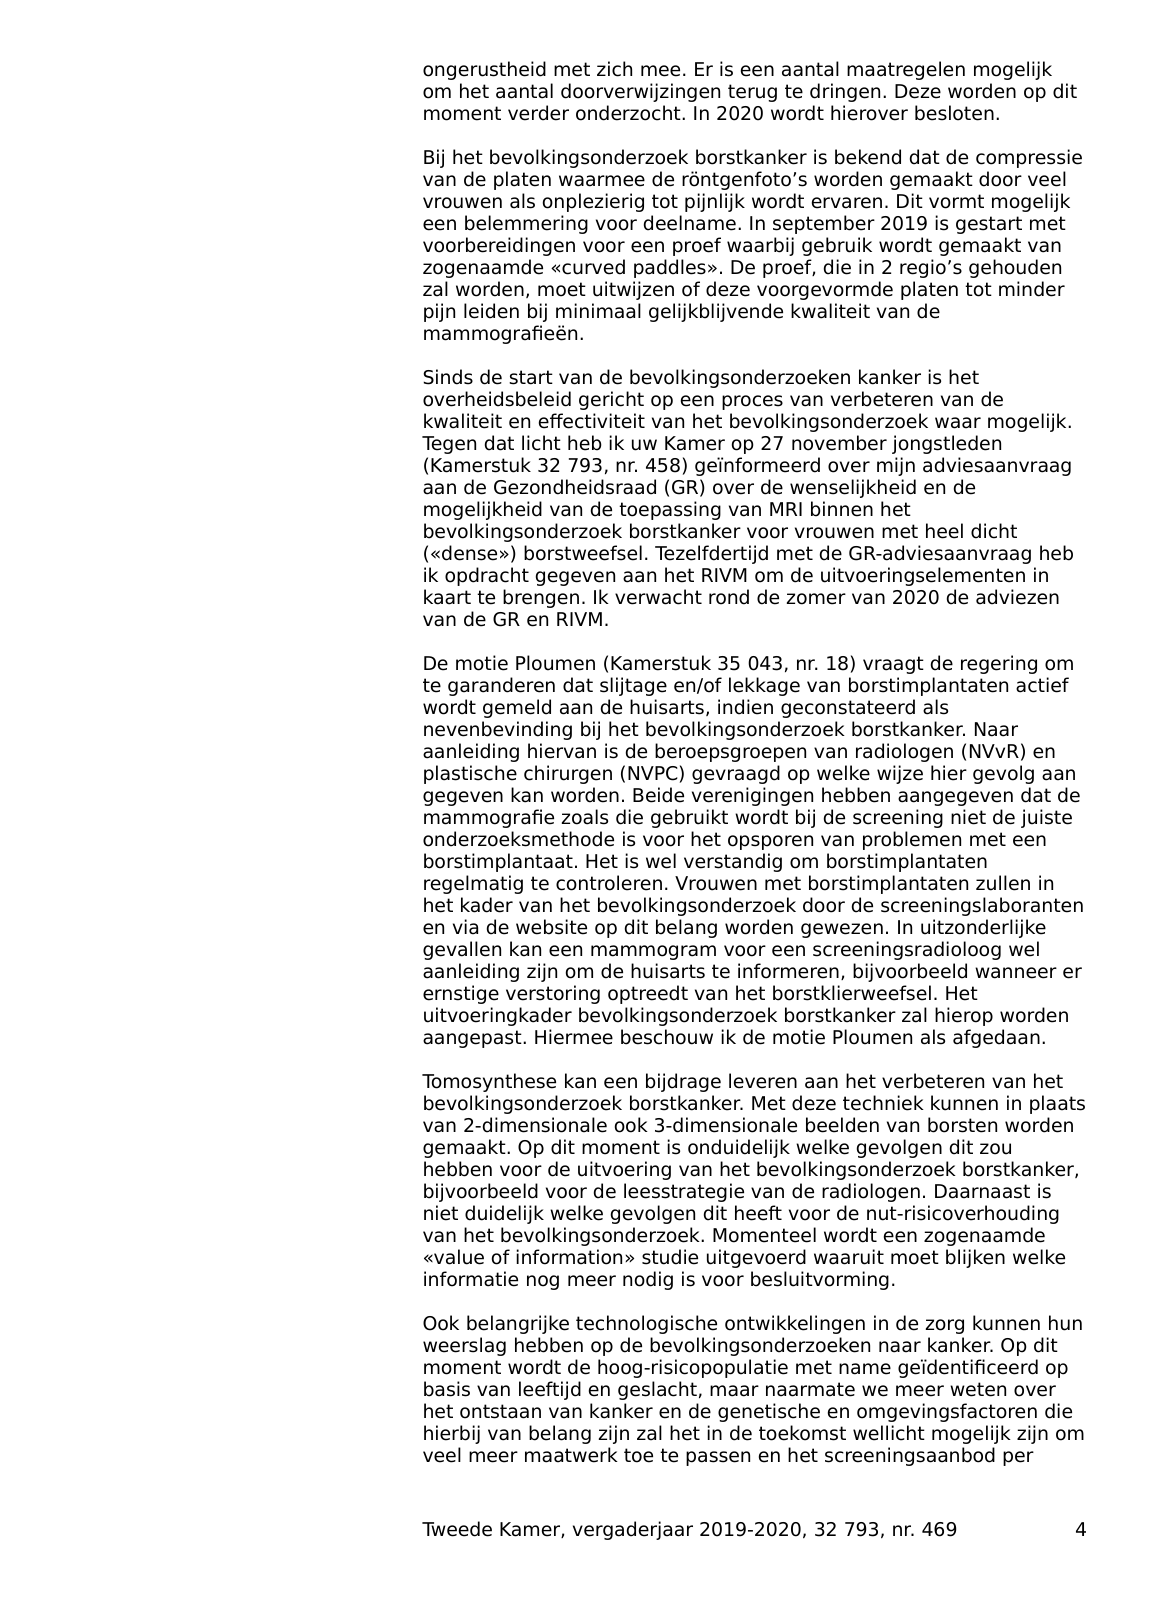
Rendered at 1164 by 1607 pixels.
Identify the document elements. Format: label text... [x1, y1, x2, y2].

text Bij het bevolkingsonderzoek borstkanker is bekend dat de compressie van de platen waarmee de röntgenfoto’s worden gemaakt door veel vrouwen als onplezierig tot pijnlijk wordt ervaren. Dit vormt mogelijk een belemmering voor deelname. In september 2019 is gestart met voorbereidingen voor een proef waarbij gebruik wordt gemaakt van zogenaamde «curved paddles». De proef, die in 2 regio’s gehouden zal worden, moet uitwijzen of deze voorgevormde platen tot minder pijn leiden bij minimaal gelijkblijvende kwaliteit van de mammografieën. [422, 147, 1087, 345]
text De motie Ploumen (Kamerstuk 35 043, nr. 18) vraagt de regering om te garanderen dat slijtage en/of lekkage van borstimplantaten actief wordt gemeld aan de huisarts, indien geconstateerd als nevenbevinding bij het bevolkingsonderzoek borstkanker. Naar aanleiding hiervan is de beroepsgroepen van radiologen (NVvR) en plastische chirurgen (NVPC) gevraagd op welke wijze hier gevolg aan gegeven kan worden. Beide verenigingen hebben aangegeven dat de mammografie zoals die gebruikt wordt bij de screening niet de juiste onderzoeksmethode is voor het opsporen van problemen met een borstimplantaat. Het is wel verstandig om borstimplantaten regelmatig te controleren. Vrouwen met borstimplantaten zullen in het kader van het bevolkingsonderzoek door de screeningslaboranten en via de website op dit belang worden gewezen. In uitzonderlijke gevallen kan een mammogram voor een screeningsradioloog wel aanleiding zijn om de huisarts te informeren, bijvoorbeeld wanneer er ernstige verstoring optreedt van het borstklierweefsel. Het uitvoeringkader bevolkingsonderzoek borstkanker zal hierop worden aangepast. Hiermee beschouw ik de motie Ploumen als afgedaan. [422, 653, 1087, 1049]
text Sinds de start van de bevolkingsonderzoeken kanker is het overheidsbeleid gericht op een proces van verbeteren van de kwaliteit en effectiviteit van het bevolkingsonderzoek waar mogelijk. Tegen dat licht heb ik uw Kamer op 27 november jongstleden (Kamerstuk 32 793, nr. 458) geïnformeerd over mijn adviesaanvraag aan de Gezondheidsraad (GR) over de wenselijkheid en de mogelijkheid van de toepassing van MRI binnen het bevolkingsonderzoek borstkanker voor vrouwen met heel dicht («dense») borstweefsel. Tezelfdertijd met de GR-adviesaanvraag heb ik opdracht gegeven aan het RIVM om de uitvoeringselementen in kaart te brengen. Ik verwacht rond de zomer van 2020 de adviezen van de GR en RIVM. [422, 367, 1087, 631]
text ongerustheid met zich mee. Er is een aantal maatregelen mogelijk om het aantal doorverwijzingen terug te dringen. Deze worden op dit moment verder onderzocht. In 2020 wordt hierover besloten. [422, 59, 1087, 125]
text Tomosynthese kan een bijdrage leveren aan het verbeteren van het bevolkingsonderzoek borstkanker. Met deze techniek kunnen in plaats van 2-dimensionale ook 3-dimensionale beelden van borsten worden gemaakt. Op dit moment is onduidelijk welke gevolgen dit zou hebben voor de uitvoering van het bevolkingsonderzoek borstkanker, bijvoorbeeld voor de leesstrategie van de radiologen. Daarnaast is niet duidelijk welke gevolgen dit heeft voor de nut-risicoverhouding van het bevolkingsonderzoek. Momenteel wordt een zogenaamde «value of information» studie uitgevoerd waaruit moet blijken welke informatie nog meer nodig is voor besluitvorming. [422, 1071, 1087, 1291]
text Ook belangrijke technologische ontwikkelingen in de zorg kunnen hun weerslag hebben op de bevolkingsonderzoeken naar kanker. Op dit moment wordt de hoog-risicopopulatie met name geïdentificeerd op basis van leeftijd en geslacht, maar naarmate we meer weten over het ontstaan van kanker en de genetische en omgevingsfactoren die hierbij van belang zijn zal het in de toekomst wellicht mogelijk zijn om veel meer maatwerk toe te passen en het screeningsaanbod per [422, 1313, 1087, 1467]
